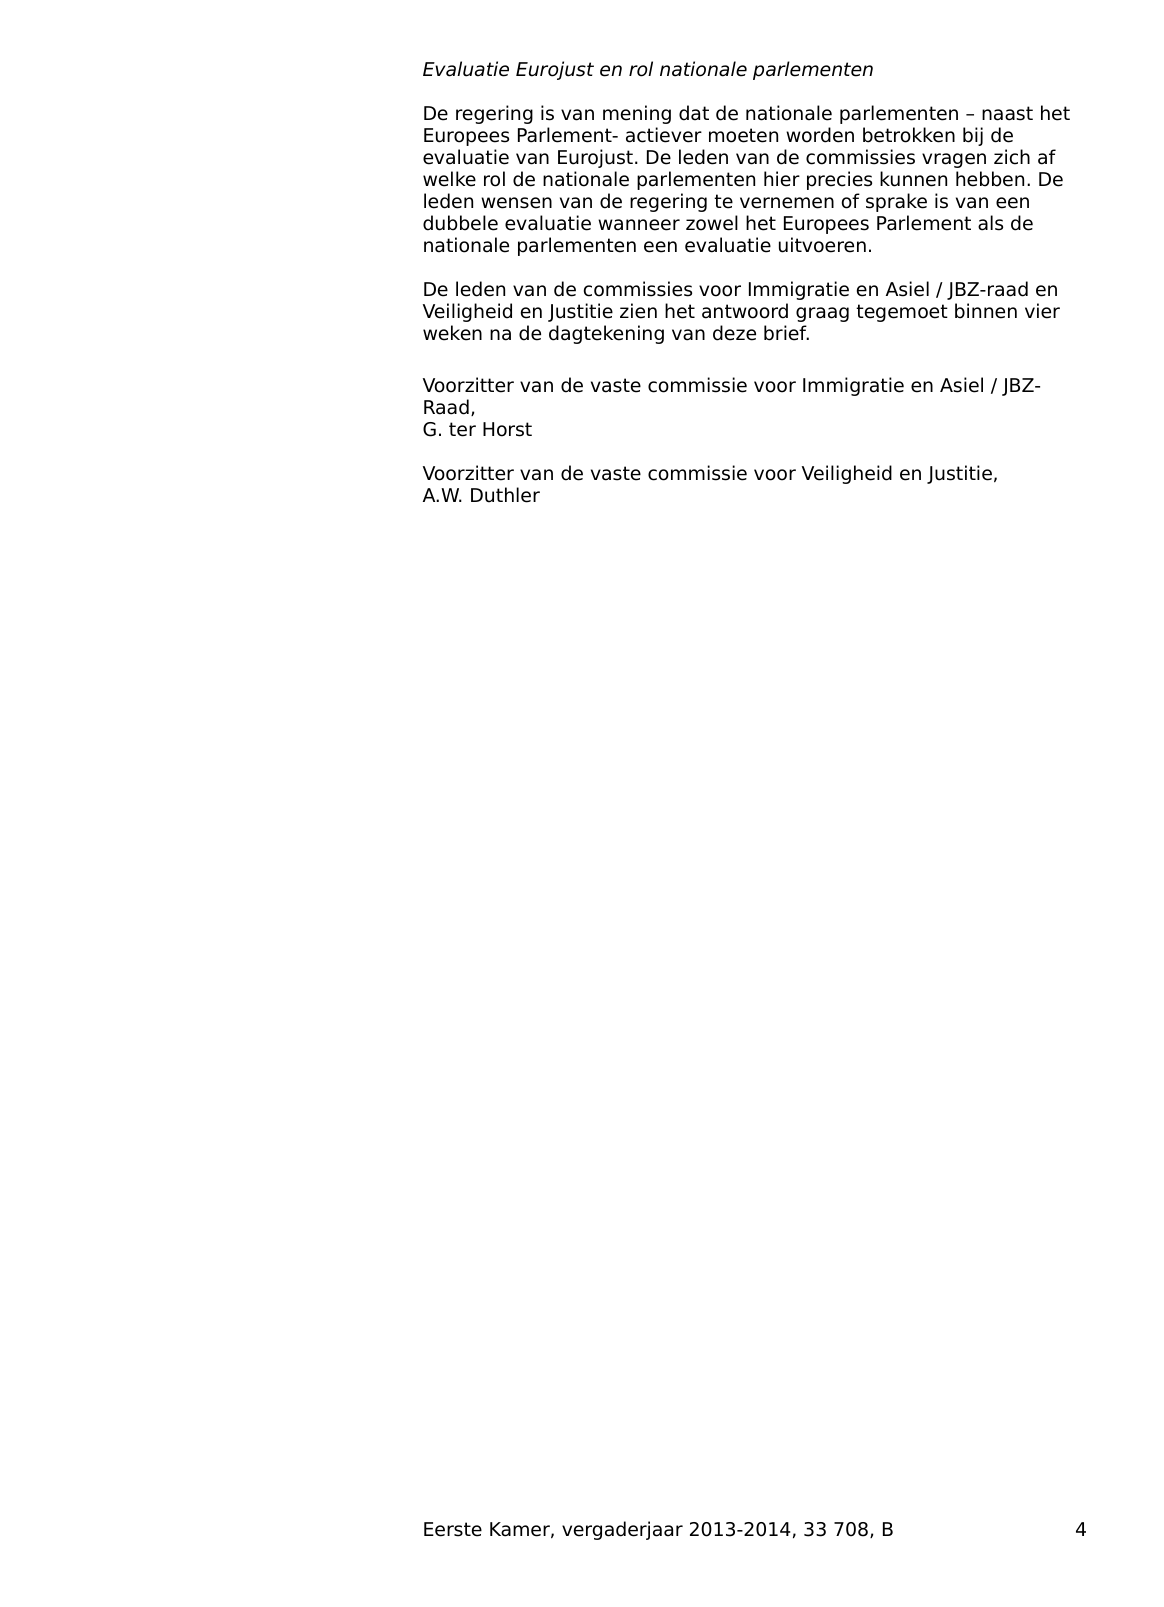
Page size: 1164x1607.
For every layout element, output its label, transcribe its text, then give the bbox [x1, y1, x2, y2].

text Voorzitter van de vaste commissie voor Veiligheid en Justitie, A.W. Duthler [422, 463, 1087, 507]
subtitle Evaluatie Eurojust en rol nationale parlementen [422, 59, 1087, 81]
text De regering is van mening dat de nationale parlementen – naast het Europees Parlement- actiever moeten worden betrokken bij de evaluatie van Eurojust. De leden van de commissies vragen zich af welke rol de nationale parlementen hier precies kunnen hebben. De leden wensen van de regering te vernemen of sprake is van een dubbele evaluatie wanneer zowel het Europees Parlement als de nationale parlementen een evaluatie uitvoeren. [422, 103, 1087, 257]
text Voorzitter van de vaste commissie voor Immigratie en Asiel / JBZ-Raad, G. ter Horst [422, 375, 1087, 441]
text De leden van de commissies voor Immigratie en Asiel / JBZ-raad en Veiligheid en Justitie zien het antwoord graag tegemoet binnen vier weken na de dagtekening van deze brief. [422, 279, 1087, 345]
